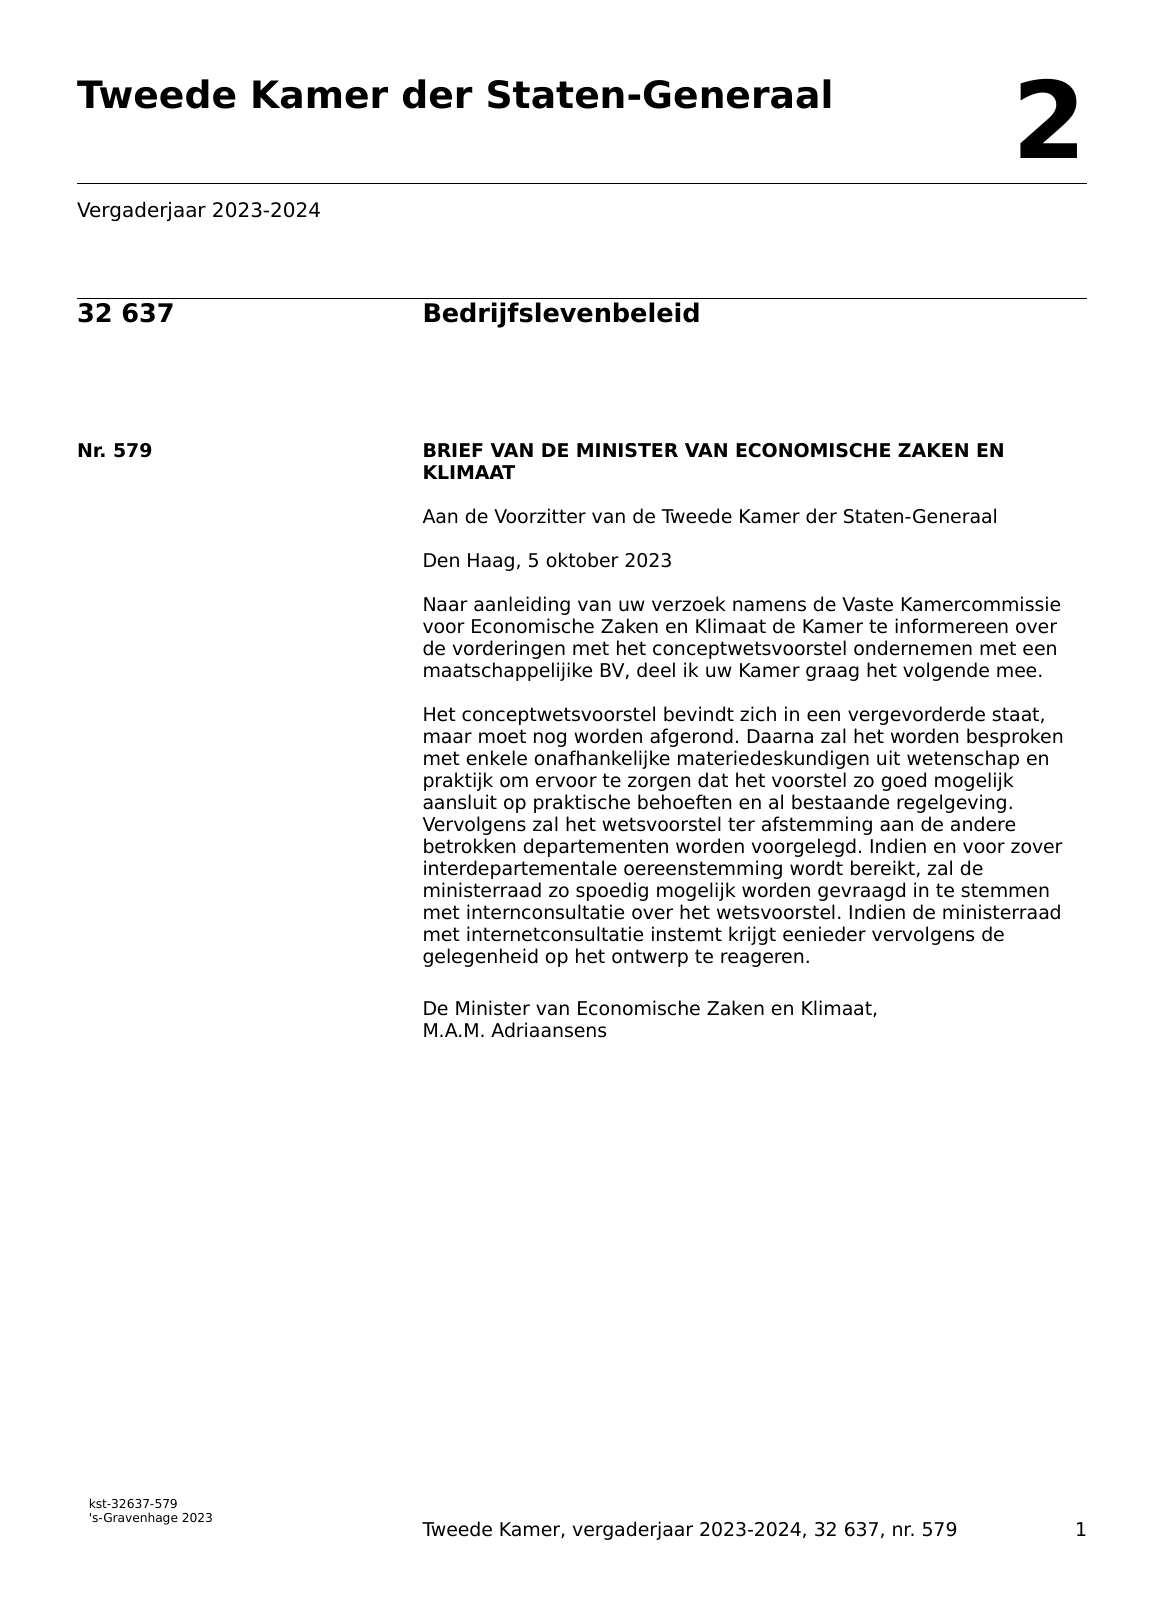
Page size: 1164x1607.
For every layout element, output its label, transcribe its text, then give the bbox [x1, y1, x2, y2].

text Den Haag, 5 oktober 2023 [422, 550, 1087, 572]
text 's-Gravenhage 2023 [88, 1511, 323, 1525]
text De Minister van Economische Zaken en Klimaat, M.A.M. Adriaansens [422, 998, 1087, 1042]
text Het conceptwetsvoorstel bevindt zich in een vergevorderde staat, maar moet nog worden afgerond. Daarna zal het worden besproken met enkele onafhankelijke materiedeskundigen uit wetenschap en praktijk om ervoor te zorgen dat het voorstel zo goed mogelijk aansluit op praktische behoeften en al bestaande regelgeving. Vervolgens zal het wetsvoorstel ter afstemming aan de andere betrokken departementen worden voorgelegd. Indien en voor zover interdepartementale oereenstemming wordt bereikt, zal de ministerraad zo spoedig mogelijk worden gevraagd in te stemmen met internconsultatie over het wetsvoorstel. Indien de ministerraad met internetconsultatie instemt krijgt eenieder vervolgens de gelegenheid op het ontwerp te reageren. [422, 704, 1087, 968]
table_header Tweede Kamer der Staten-Generaal [77, 59, 886, 183]
subtitle 32 637 Bedrijfslevenbeleid [77, 299, 1087, 329]
text Aan de Voorzitter van de Tweede Kamer der Staten-Generaal [422, 506, 1087, 528]
subtitle Nr. 579 BRIEF VAN DE MINISTER VAN ECONOMISCHE ZAKEN EN KLIMAAT [77, 440, 1087, 484]
table_cell Vergaderjaar 2023-2024 [77, 184, 1087, 298]
text kst-32637-579 [88, 1497, 323, 1511]
text Naar aanleiding van uw verzoek namens de Vaste Kamercommissie voor Economische Zaken en Klimaat de Kamer te informereen over de vorderingen met het conceptwetsvoorstel ondernemen met een maatschappelijike BV, deel ik uw Kamer graag het volgende mee. [422, 594, 1087, 682]
table_header 2 [886, 59, 1087, 183]
